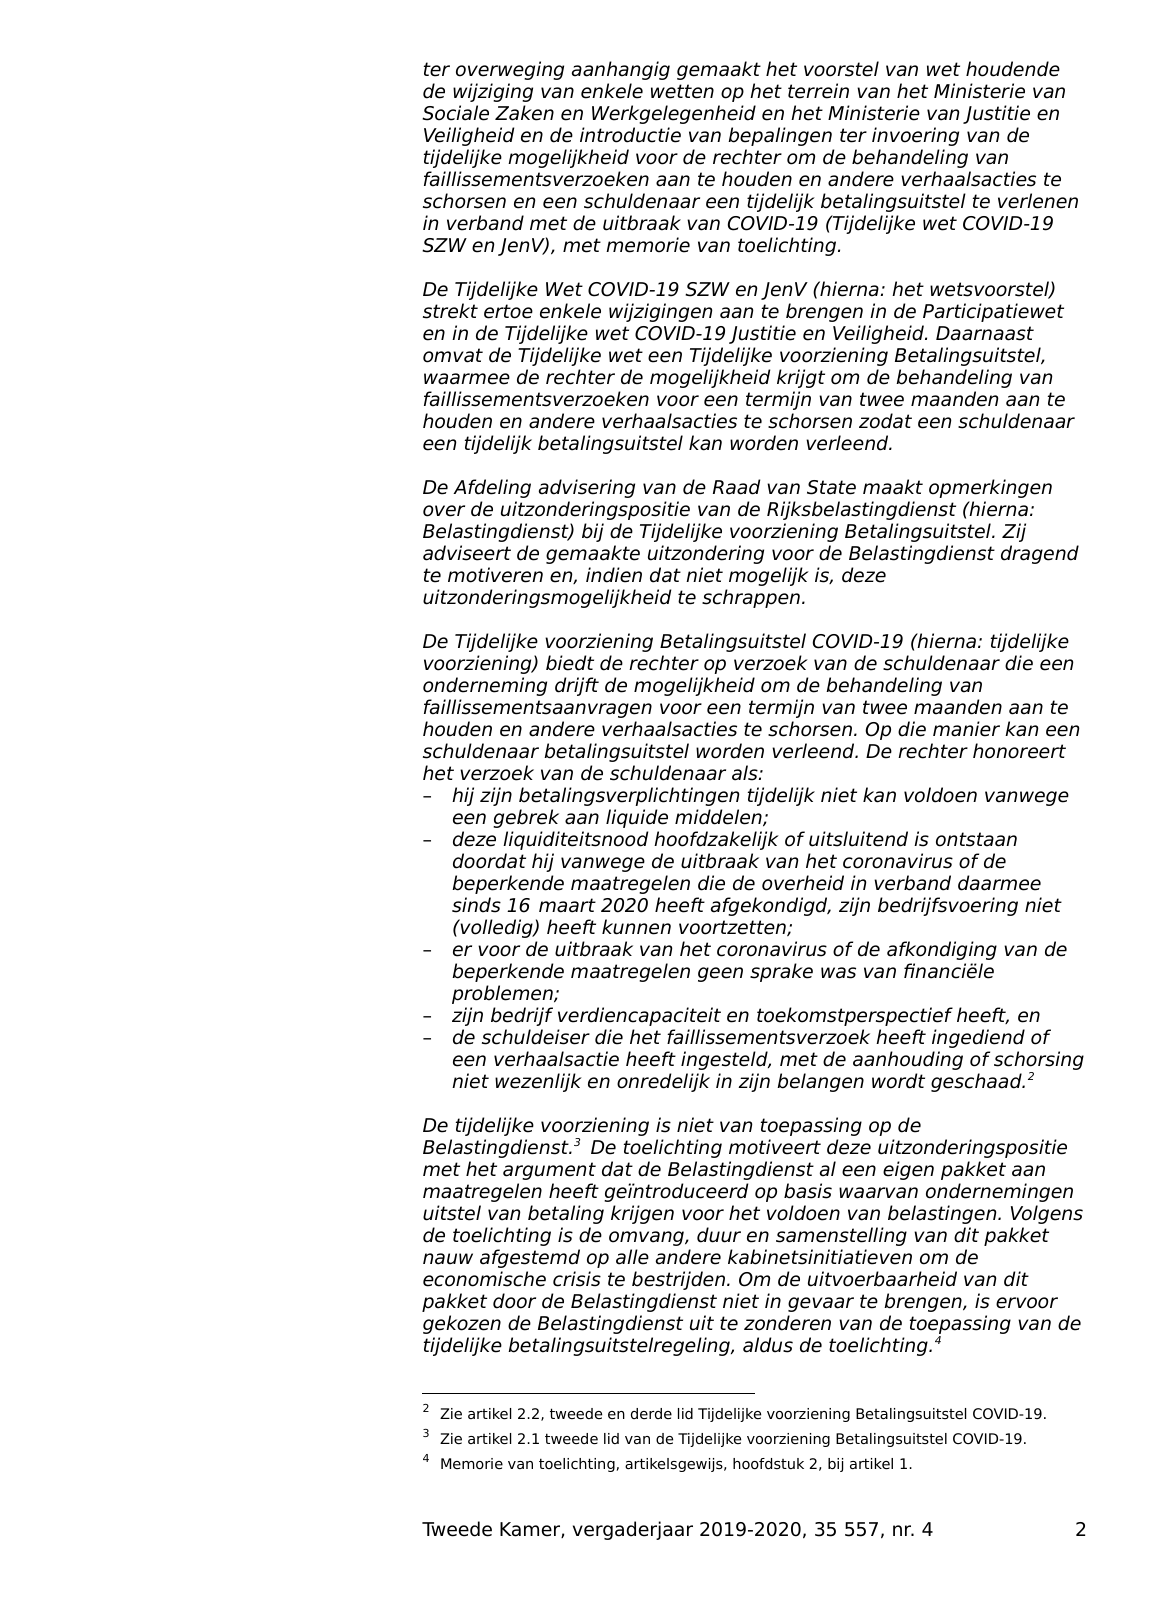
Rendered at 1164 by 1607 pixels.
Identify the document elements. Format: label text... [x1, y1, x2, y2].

text Zie artikel 2.1 tweede lid van de Tijdelijke voorziening Betalingsuitstel COVID-19. [422, 1427, 1087, 1449]
text – deze liquiditeitsnood hoofdzakelijk of uitsluitend is ontstaan doordat hij vanwege de uitbraak van het coronavirus of de beperkende maatregelen die de overheid in verband daarmee sinds 16 maart 2020 heeft afgekondigd, zijn bedrijfsvoering niet (volledig) heeft kunnen voortzetten; [422, 829, 1087, 939]
text De Tijdelijke voorziening Betalingsuitstel COVID-19 (hierna: tijdelijke voorziening) biedt de rechter op verzoek van de schuldenaar die een onderneming drijft de mogelijkheid om de behandeling van faillissementsaanvragen voor een termijn van twee maanden aan te houden en andere verhaalsacties te schorsen. Op die manier kan een schuldenaar betalingsuitstel worden verleend. De rechter honoreert het verzoek van de schuldenaar als: [422, 631, 1087, 785]
text De tijdelijke voorziening is niet van toepassing op de Belastingdienst. De toelichting motiveert deze uitzonderingspositie met het argument dat de Belastingdienst al een eigen pakket aan maatregelen heeft geïntroduceerd op basis waarvan ondernemingen uitstel van betaling krijgen voor het voldoen van belastingen. Volgens de toelichting is de omvang, duur en samenstelling van dit pakket nauw afgestemd op alle andere kabinetsinitiatieven om de economische crisis te bestrijden. Om de uitvoerbaarheid van dit pakket door de Belastingdienst niet in gevaar te brengen, is ervoor gekozen de Belastingdienst uit te zonderen van de toepassing van de tijdelijke betalingsuitstelregeling, aldus de toelichting. [422, 1115, 1087, 1357]
text ter overweging aanhangig gemaakt het voorstel van wet houdende de wijziging van enkele wetten op het terrein van het Ministerie van Sociale Zaken en Werkgelegenheid en het Ministerie van Justitie en Veiligheid en de introductie van bepalingen ter invoering van de tijdelijke mogelijkheid voor de rechter om de behandeling van faillissementsverzoeken aan te houden en andere verhaalsacties te schorsen en een schuldenaar een tijdelijk betalingsuitstel te verlenen in verband met de uitbraak van COVID-19 (Tijdelijke wet COVID-19 SZW en JenV), met memorie van toelichting. [422, 59, 1087, 257]
text – er voor de uitbraak van het coronavirus of de afkondiging van de beperkende maatregelen geen sprake was van financiële problemen; [422, 939, 1087, 1005]
text Zie artikel 2.2, tweede en derde lid Tijdelijke voorziening Betalingsuitstel COVID-19. [422, 1402, 1087, 1424]
text – hij zijn betalingsverplichtingen tijdelijk niet kan voldoen vanwege een gebrek aan liquide middelen; [422, 785, 1087, 829]
text De Afdeling advisering van de Raad van State maakt opmerkingen over de uitzonderingspositie van de Rijksbelastingdienst (hierna: Belastingdienst) bij de Tijdelijke voorziening Betalingsuitstel. Zij adviseert de gemaakte uitzondering voor de Belastingdienst dragend te motiveren en, indien dat niet mogelijk is, deze uitzonderingsmogelijkheid te schrappen. [422, 477, 1087, 609]
text Memorie van toelichting, artikelsgewijs, hoofdstuk 2, bij artikel 1. [422, 1452, 1087, 1474]
text De Tijdelijke Wet COVID-19 SZW en JenV (hierna: het wetsvoorstel) strekt ertoe enkele wijzigingen aan te brengen in de Participatiewet en in de Tijdelijke wet COVID-19 Justitie en Veiligheid. Daarnaast omvat de Tijdelijke wet een Tijdelijke voorziening Betalingsuitstel, waarmee de rechter de mogelijkheid krijgt om de behandeling van faillissementsverzoeken voor een termijn van twee maanden aan te houden en andere verhaalsacties te schorsen zodat een schuldenaar een tijdelijk betalingsuitstel kan worden verleend. [422, 279, 1087, 455]
text – zijn bedrijf verdiencapaciteit en toekomstperspectief heeft, en [422, 1005, 1087, 1027]
text – de schuldeiser die het faillissementsverzoek heeft ingediend of een verhaalsactie heeft ingesteld, met de aanhouding of schorsing niet wezenlijk en onredelijk in zijn belangen wordt geschaad. [422, 1027, 1087, 1093]
